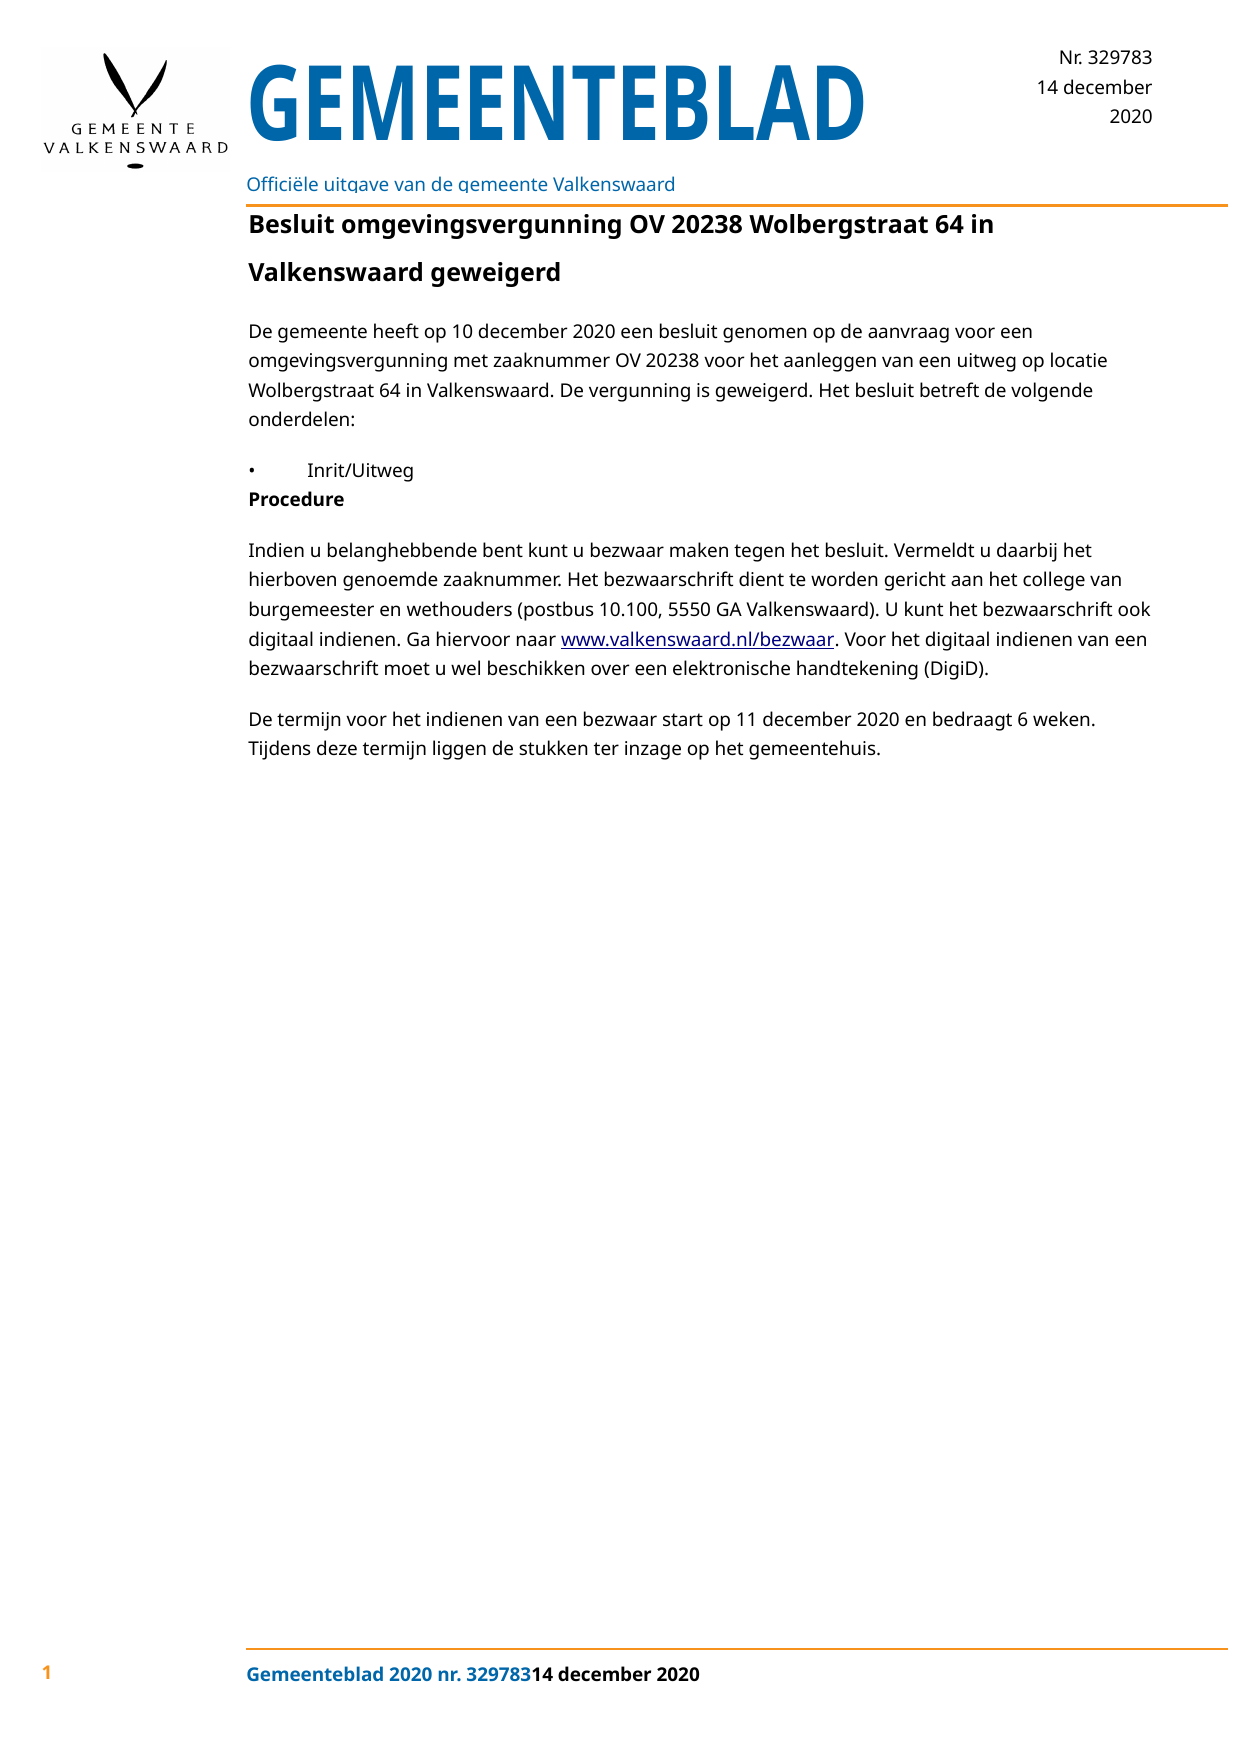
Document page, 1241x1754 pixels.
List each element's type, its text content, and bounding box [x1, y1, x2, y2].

text Besluit omgevingsvergunning OV 20238 Wolbergstraat 64 in Valkenswaard geweigerd [248, 207, 1152, 288]
text De gemeente heeft op 10 december 2020 een besluit genomen op de aanvraag voor een omgevingsvergunning met zaaknummer OV 20238 voor het aanleggen van een uitweg op locatie Wolbergstraat 64 in Valkenswaard. De vergunning is geweigerd. Het besluit betreft de volgende onderdelen: [248, 318, 1152, 432]
text Procedure [248, 487, 1152, 512]
picture [41, 47, 231, 172]
list Inrit/Uitweg [248, 457, 1152, 483]
text Indien u belanghebbende bent kunt u bezwaar maken tegen het besluit. Vermeldt u daarbij het hierboven genoemde zaaknummer. Het bezwaarschrift dient te worden gericht aan het college van burgemeester en wethouders (postbus 10.100, 5550 GA Valkenswaard). U kunt het bezwaarschrift ook digitaal indienen. Ga hiervoor naar www.valkenswaard.nl/bezwaar. Voor het digitaal indienen van een bezwaarschrift moet u wel beschikken over een elektronische handtekening (DigiD). [248, 537, 1152, 681]
text De termijn voor het indienen van een bezwaar start op 11 december 2020 en bedraagt 6 weken. Tijdens deze termijn liggen de stukken ter inzage op het gemeentehuis. [248, 706, 1152, 761]
